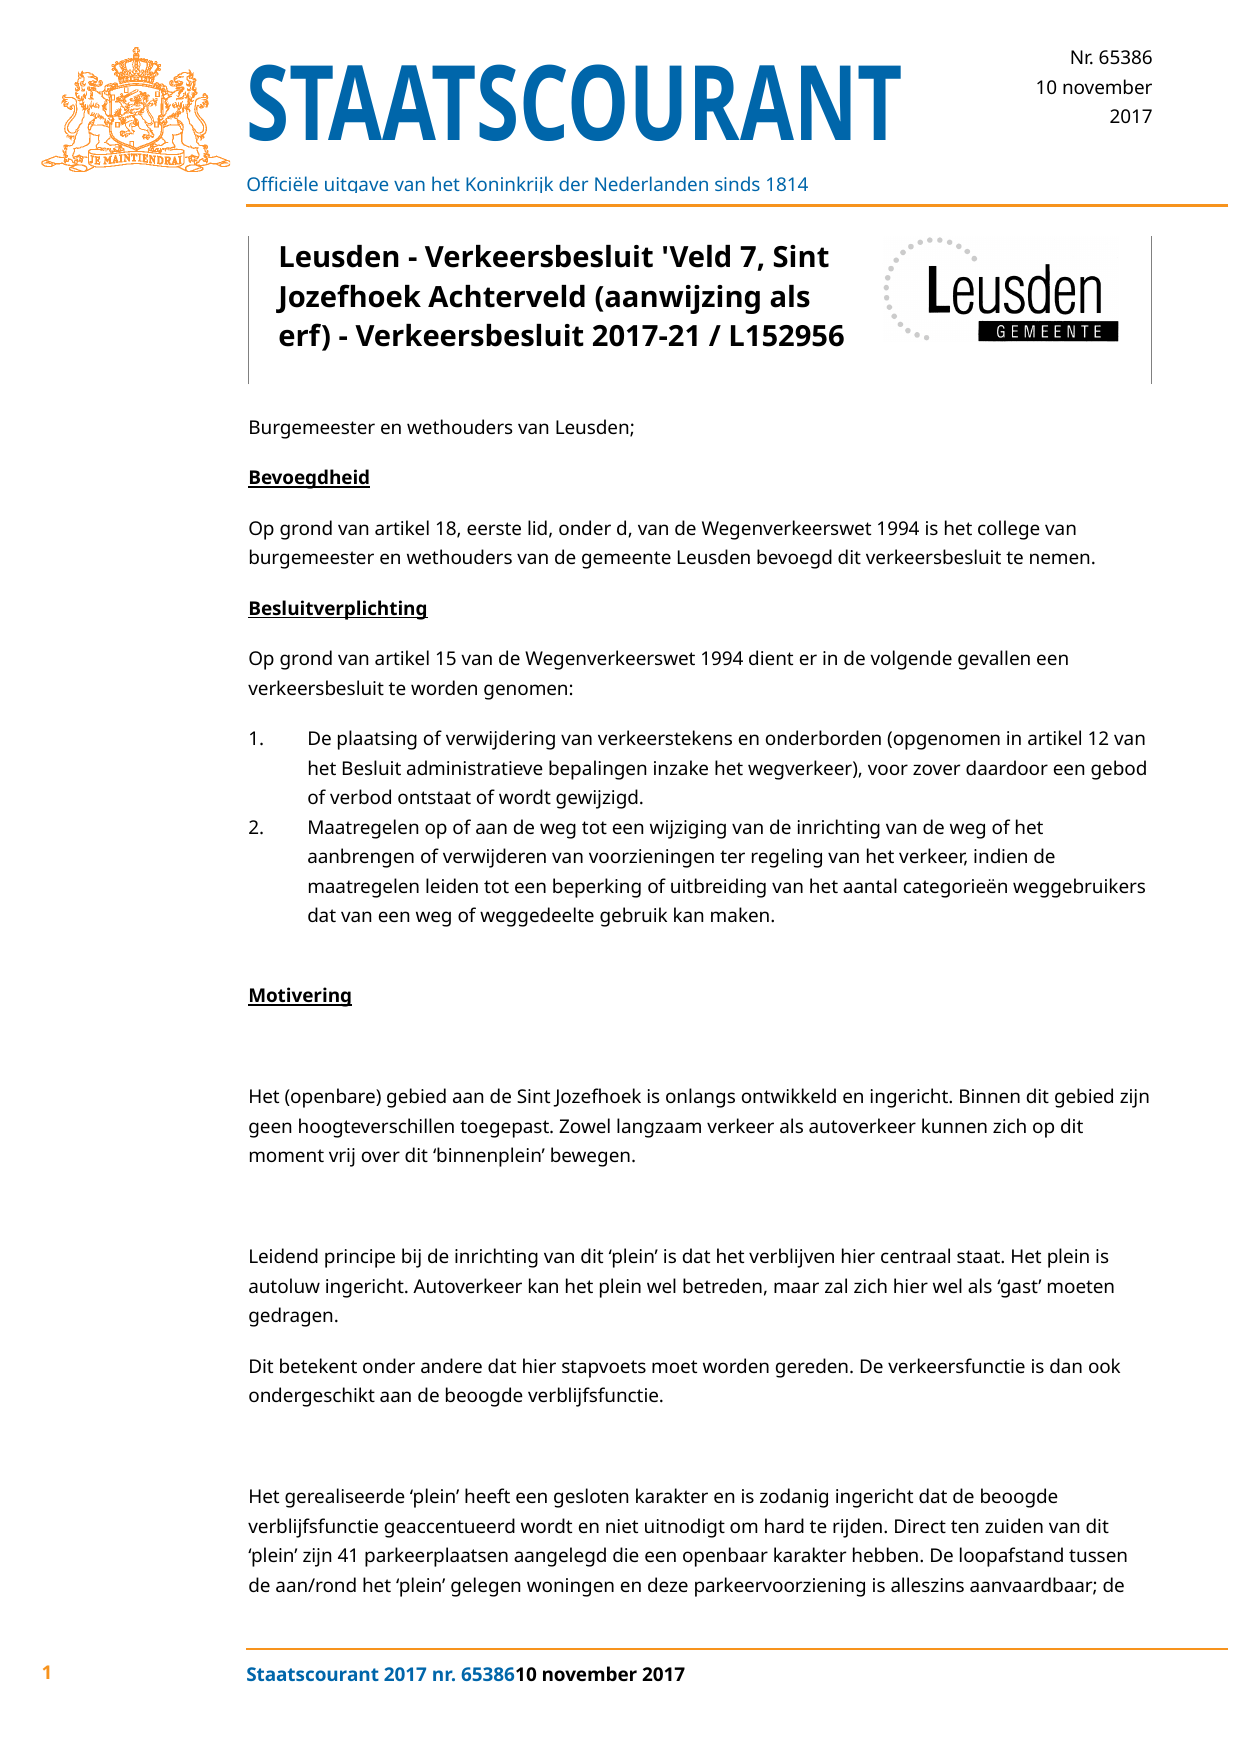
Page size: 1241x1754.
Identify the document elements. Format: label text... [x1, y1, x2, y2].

text Besluitverplichting [248, 595, 1152, 621]
picture [882, 236, 1119, 342]
text Dit betekent onder andere dat hier stapvoets moet worden gereden. De verkeersfunctie is dan ook ondergeschikt aan de beoogde verblijfsfunctie. [248, 1353, 1152, 1408]
text Het (openbare) gebied aan de Sint Jozefhoek is onlangs ontwikkeld en ingericht. Binnen dit gebied zijn geen hoogteverschillen toegepast. Zowel langzaam verkeer als autoverkeer kunnen zich op dit moment vrij over dit ‘binnenplein’ bewegen. [248, 1083, 1152, 1168]
picture [41, 47, 231, 172]
text Burgemeester en wethouders van Leusden; [248, 414, 1152, 440]
text Op grond van artikel 15 van de Wegenverkeerswet 1994 dient er in de volgende gevallen een verkeersbesluit te worden genomen: [248, 645, 1152, 701]
text Motivering [248, 983, 1152, 1008]
text Leidend principe bij de inrichting van dit ‘plein’ is dat het verblijven hier centraal staat. Het plein is autoluw ingericht. Autoverkeer kan het plein wel betreden, maar zal zich hier wel als ‘gast’ moeten gedragen. [248, 1243, 1152, 1328]
text Het gerealiseerde ‘plein’ heeft een gesloten karakter en is zodanig ingericht dat de beoogde verblijfsfunctie geaccentueerd wordt en niet uitnodigt om hard te rijden. Direct ten zuiden van dit ‘plein’ zijn 41 parkeerplaatsen aangelegd die een openbaar karakter hebben. De loopafstand tussen de aan/rond het ‘plein’ gelegen woningen en deze parkeervoorziening is alleszins aanvaardbaar; de [248, 1483, 1152, 1598]
table_header Leusden - Verkeersbesluit 'Veld 7, Sint Jozefhoek Achterveld (aanwijzing als erf) - Verkeersbesluit 2017-21 / L152956 [249, 236, 850, 384]
text Bevoegdheid [248, 464, 1152, 490]
list De plaatsing of verwijdering van verkeerstekens en onderborden (opgenomen in artikel 12 van het Besluit administratieve bepalingen inzake het wegverkeer), voor zover daardoor een gebod of verbod ontstaat of wordt gewijzigd. [248, 725, 1152, 810]
table_header [850, 236, 1151, 384]
list Maatregelen op of aan de weg tot een wijziging van de inrichting van de weg of het aanbrengen of verwijderen van voorzieningen ter regeling van het verkeer, indien de maatregelen leiden tot een beperking of uitbreiding van het aantal categorieën weggebruikers dat van een weg of weggedeelte gebruik kan maken. [248, 814, 1152, 928]
text Op grond van artikel 18, eerste lid, onder d, van de Wegenverkeerswet 1994 is het college van burgemeester en wethouders van de gemeente Leusden bevoegd dit verkeersbesluit te nemen. [248, 515, 1152, 570]
